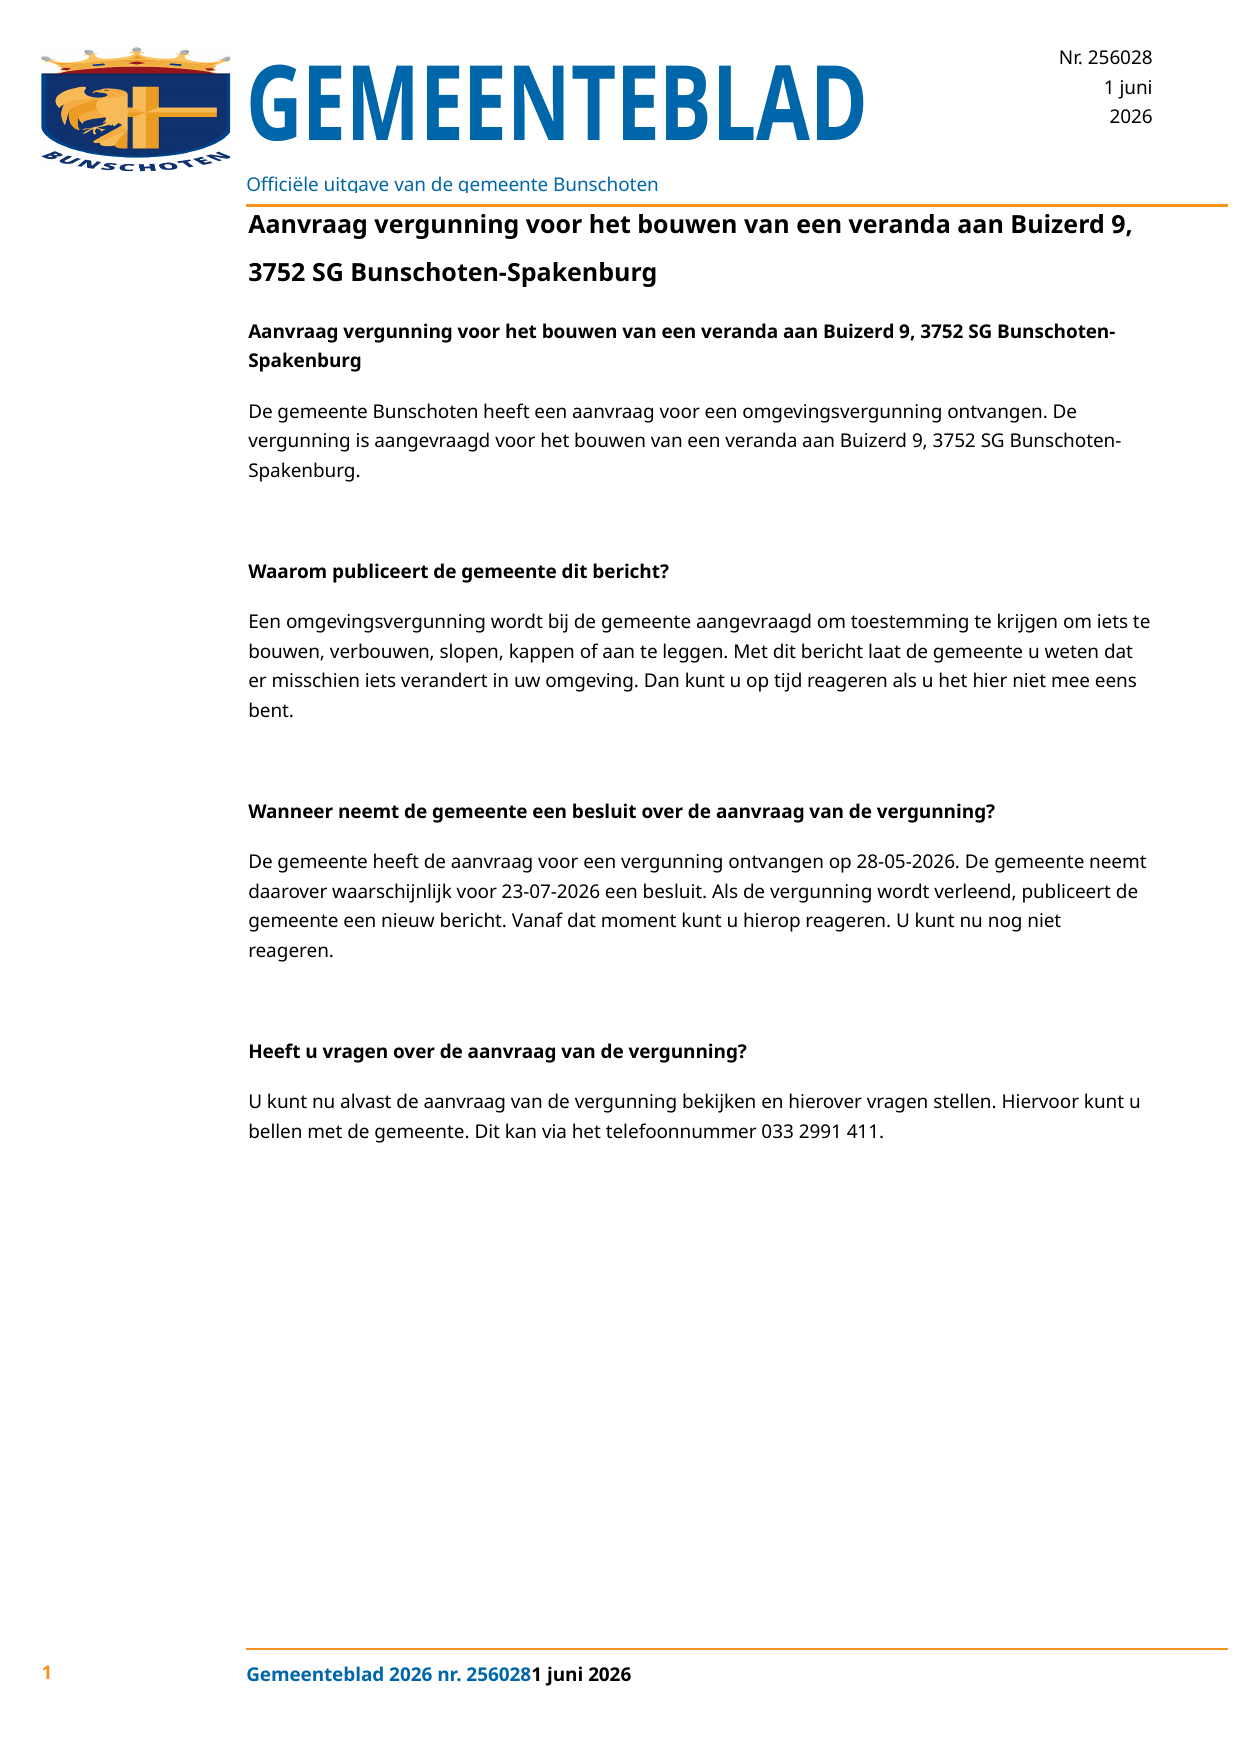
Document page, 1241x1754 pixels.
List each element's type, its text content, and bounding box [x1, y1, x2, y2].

text Heeft u vragen over de aanvraag van de vergunning? [248, 1038, 1152, 1064]
text Wanneer neemt de gemeente een besluit over de aanvraag van de vergunning? [248, 798, 1152, 824]
text U kunt nu alvast de aanvraag van de vergunning bekijken en hierover vragen stellen. Hiervoor kunt u bellen met de gemeente. Dit kan via het telefoonnummer 033 2991 411. [248, 1088, 1152, 1144]
text De gemeente Bunschoten heeft een aanvraag voor een omgevingsvergunning ontvangen. De vergunning is aangevraagd voor het bouwen van een veranda aan Buizerd 9, 3752 SG Bunschoten-Spakenburg. [248, 398, 1152, 483]
text Aanvraag vergunning voor het bouwen van een veranda aan Buizerd 9, 3752 SG Bunschoten-Spakenburg [248, 207, 1152, 288]
picture [41, 47, 231, 172]
text Een omgevingsvergunning wordt bij de gemeente aangevraagd om toestemming te krijgen om iets te bouwen, verbouwen, slopen, kappen of aan te leggen. Met dit bericht laat de gemeente u weten dat er misschien iets verandert in uw omgeving. Dan kunt u op tijd reageren als u het hier niet mee eens bent. [248, 608, 1152, 723]
text Aanvraag vergunning voor het bouwen van een veranda aan Buizerd 9, 3752 SG Bunschoten-Spakenburg [248, 318, 1152, 373]
text De gemeente heeft de aanvraag voor een vergunning ontvangen op 28-05-2026. De gemeente neemt daarover waarschijnlijk voor 23-07-2026 een besluit. Als de vergunning wordt verleend, publiceert de gemeente een nieuw bericht. Vanaf dat moment kunt u hierop reageren. U kunt nu nog niet reageren. [248, 848, 1152, 963]
text Waarom publiceert de gemeente dit bericht? [248, 558, 1152, 584]
